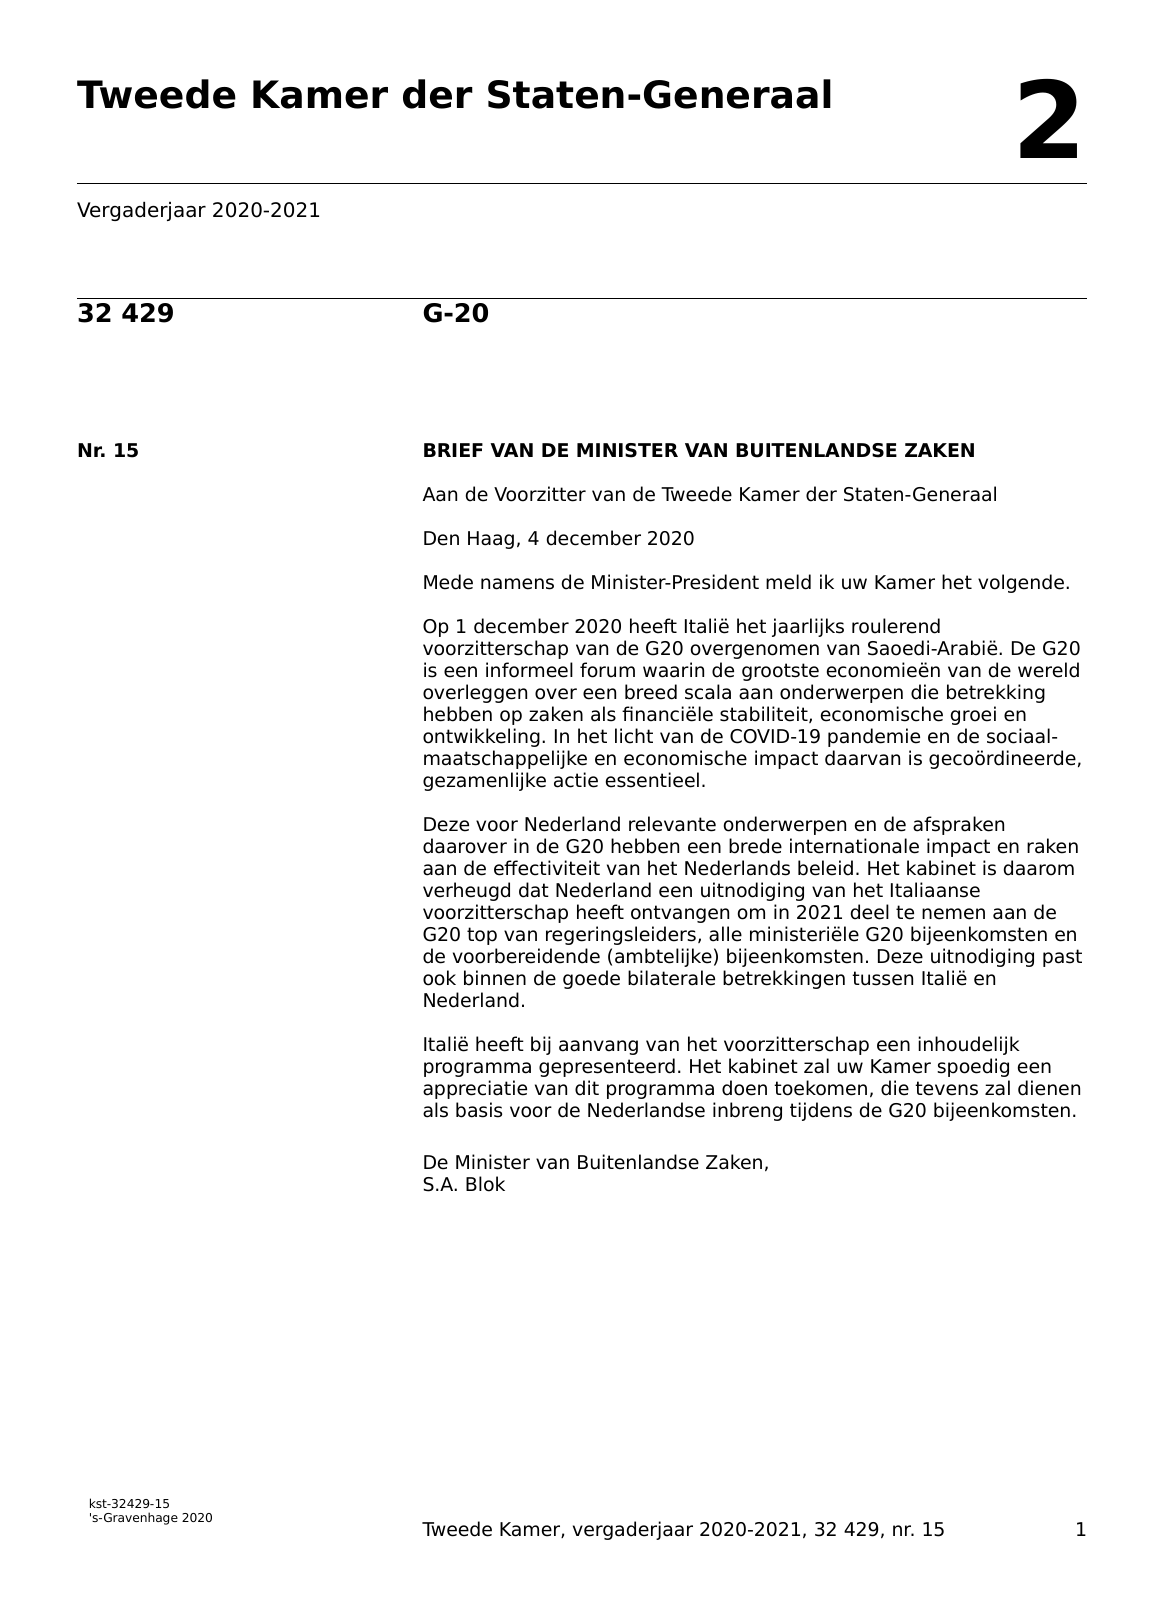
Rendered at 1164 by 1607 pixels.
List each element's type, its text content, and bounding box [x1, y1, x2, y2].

table_cell Vergaderjaar 2020-2021 [77, 184, 1087, 298]
subtitle 32 429 G-20 [77, 299, 1087, 329]
text Italië heeft bij aanvang van het voorzitterschap een inhoudelijk programma gepresenteerd. Het kabinet zal uw Kamer spoedig een appreciatie van dit programma doen toekomen, die tevens zal dienen als basis voor de Nederlandse inbreng tijdens de G20 bijeenkomsten. [422, 1034, 1087, 1122]
text Mede namens de Minister-President meld ik uw Kamer het volgende. [422, 572, 1087, 594]
text kst-32429-15 [88, 1497, 323, 1511]
table_header 2 [886, 59, 1087, 183]
text De Minister van Buitenlandse Zaken, S.A. Blok [422, 1152, 1087, 1196]
text 's-Gravenhage 2020 [88, 1511, 323, 1525]
text Aan de Voorzitter van de Tweede Kamer der Staten-Generaal [422, 484, 1087, 506]
subtitle Nr. 15 BRIEF VAN DE MINISTER VAN BUITENLANDSE ZAKEN [77, 440, 1087, 462]
text Den Haag, 4 december 2020 [422, 528, 1087, 550]
text Op 1 december 2020 heeft Italië het jaarlijks roulerend voorzitterschap van de G20 overgenomen van Saoedi-Arabië. De G20 is een informeel forum waarin de grootste economieën van de wereld overleggen over een breed scala aan onderwerpen die betrekking hebben op zaken als financiële stabiliteit, economische groei en ontwikkeling. In het licht van de COVID-19 pandemie en de sociaal-maatschappelijke en economische impact daarvan is gecoördineerde, gezamenlijke actie essentieel. [422, 616, 1087, 792]
table_header Tweede Kamer der Staten-Generaal [77, 59, 886, 183]
text Deze voor Nederland relevante onderwerpen en de afspraken daarover in de G20 hebben een brede internationale impact en raken aan de effectiviteit van het Nederlands beleid. Het kabinet is daarom verheugd dat Nederland een uitnodiging van het Italiaanse voorzitterschap heeft ontvangen om in 2021 deel te nemen aan de G20 top van regeringsleiders, alle ministeriële G20 bijeenkomsten en de voorbereidende (ambtelijke) bijeenkomsten. Deze uitnodiging past ook binnen de goede bilaterale betrekkingen tussen Italië en Nederland. [422, 814, 1087, 1012]
